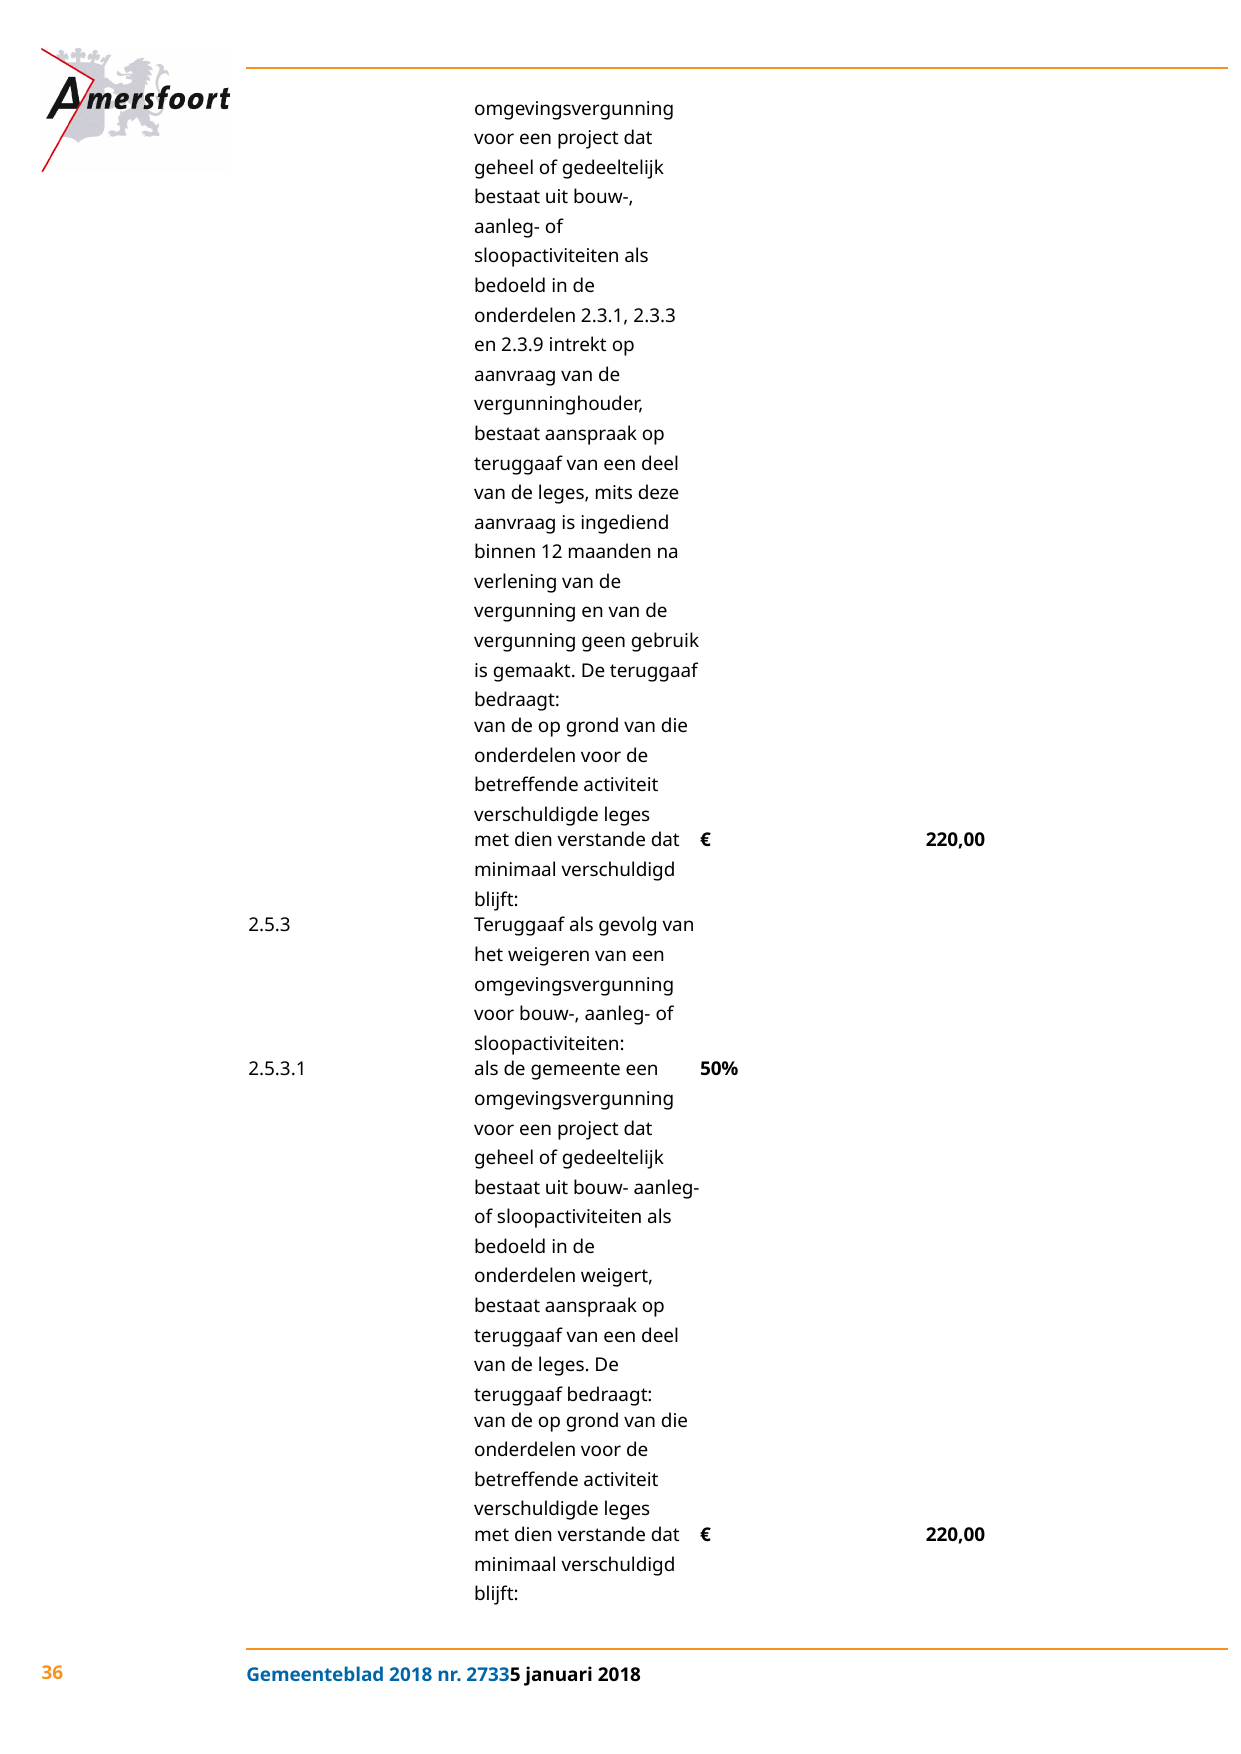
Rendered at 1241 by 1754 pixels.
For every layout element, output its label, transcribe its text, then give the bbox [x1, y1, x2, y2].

table_cell [926, 1407, 1152, 1521]
table_cell [926, 912, 1152, 1056]
table_cell omgevingsvergunning voor een project dat geheel of gedeeltelijk bestaat uit bouw-, aanleg- of sloopactiviteiten als bedoeld in de onderdelen 2.3.1, 2.3.3 en 2.3.9 intrekt op aanvraag van de vergunninghouder, bestaat aanspraak op teruggaaf van een deel van de leges, mits deze aanvraag is ingediend binnen 12 maanden na verlening van de vergunning en van de vergunning geen gebruik is gemaakt. De teruggaaf bedraagt: [474, 95, 700, 712]
table_cell van de op grond van die onderdelen voor de betreffende activiteit verschuldigde leges [474, 712, 700, 827]
table_cell [926, 1056, 1152, 1407]
table_cell 50% [700, 1056, 926, 1407]
table_cell [700, 95, 926, 712]
table_cell [248, 95, 474, 712]
table_cell 220,00 [926, 827, 1152, 912]
picture [41, 47, 231, 172]
table_cell [248, 712, 474, 827]
table_cell [248, 827, 474, 912]
table_cell als de gemeente een omgevingsvergunning voor een project dat geheel of gedeeltelijk bestaat uit bouw- aanleg- of sloopactiviteiten als bedoeld in de onderdelen weigert, bestaat aanspraak op teruggaaf van een deel van de leges. De teruggaaf bedraagt: [474, 1056, 700, 1407]
table_cell € [700, 1521, 926, 1606]
table_cell [700, 912, 926, 1056]
table_cell 2.5.3.1 [248, 1056, 474, 1407]
table_cell € [700, 827, 926, 912]
table_cell met dien verstande dat minimaal verschuldigd blijft: [474, 827, 700, 912]
table_cell [248, 1407, 474, 1521]
table_cell [926, 95, 1152, 712]
table_cell 2.5.3 [248, 912, 474, 1056]
table_cell [248, 1521, 474, 1606]
table_cell van de op grond van die onderdelen voor de betreffende activiteit verschuldigde leges [474, 1407, 700, 1521]
table_cell [700, 1407, 926, 1521]
table_cell [700, 712, 926, 827]
table_cell 220,00 [926, 1521, 1152, 1606]
table_cell Teruggaaf als gevolg van het weigeren van een omgevingsvergunning voor bouw-, aanleg- of sloopactiviteiten: [474, 912, 700, 1056]
table_cell met dien verstande dat minimaal verschuldigd blijft: [474, 1521, 700, 1606]
table_cell [926, 712, 1152, 827]
